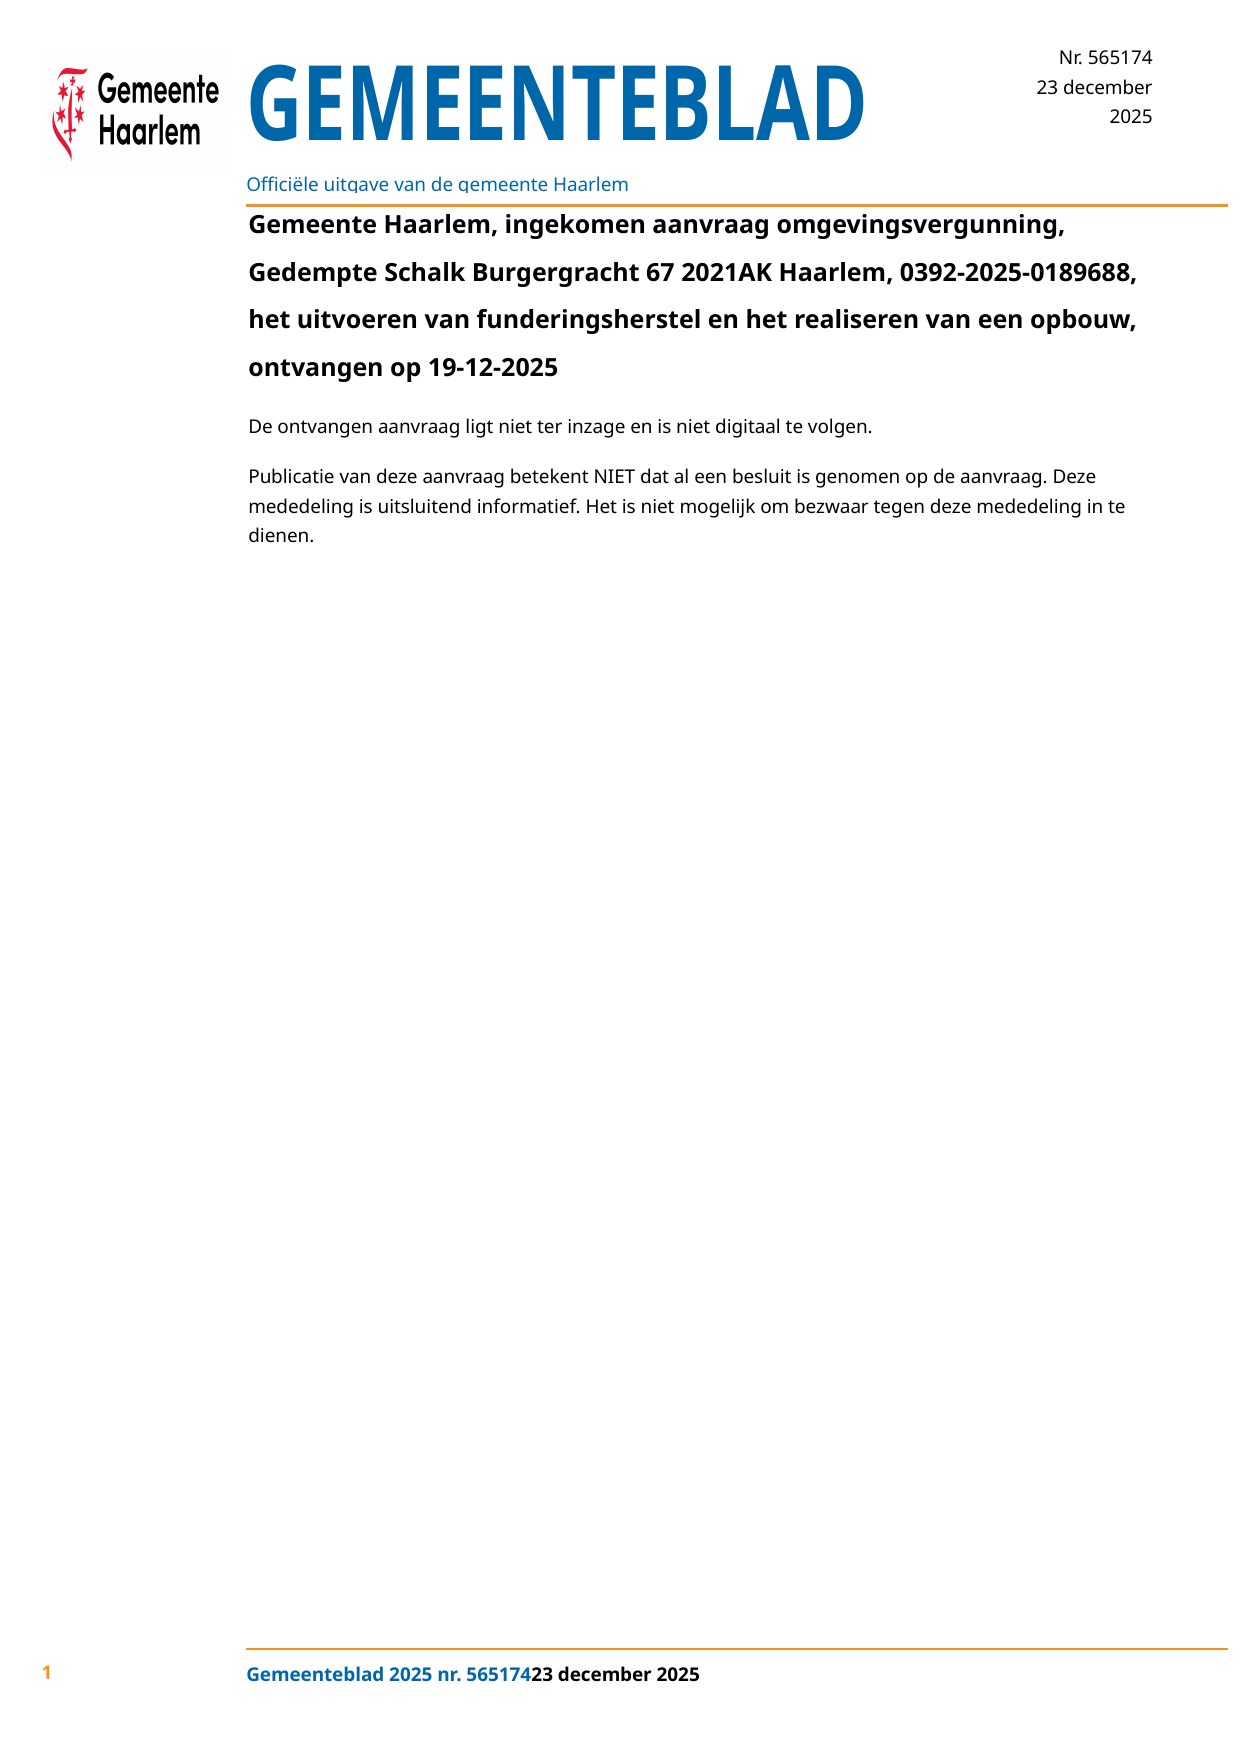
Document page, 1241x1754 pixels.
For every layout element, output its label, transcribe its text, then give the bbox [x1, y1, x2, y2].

text Publicatie van deze aanvraag betekent NIET dat al een besluit is genomen op de aanvraag. Deze mededeling is uitsluitend informatief. Het is niet mogelijk om bezwaar tegen deze mededeling in te dienen. [248, 463, 1152, 548]
text Gemeente Haarlem, ingekomen aanvraag omgevingsvergunning, Gedempte Schalk Burgergracht 67 2021AK Haarlem, 0392-2025-0189688, het uitvoeren van funderingsherstel en het realiseren van een opbouw, ontvangen op 19-12-2025 [248, 207, 1152, 384]
text De ontvangen aanvraag ligt niet ter inzage en is niet digitaal te volgen. [248, 413, 1152, 439]
picture [41, 47, 231, 172]
